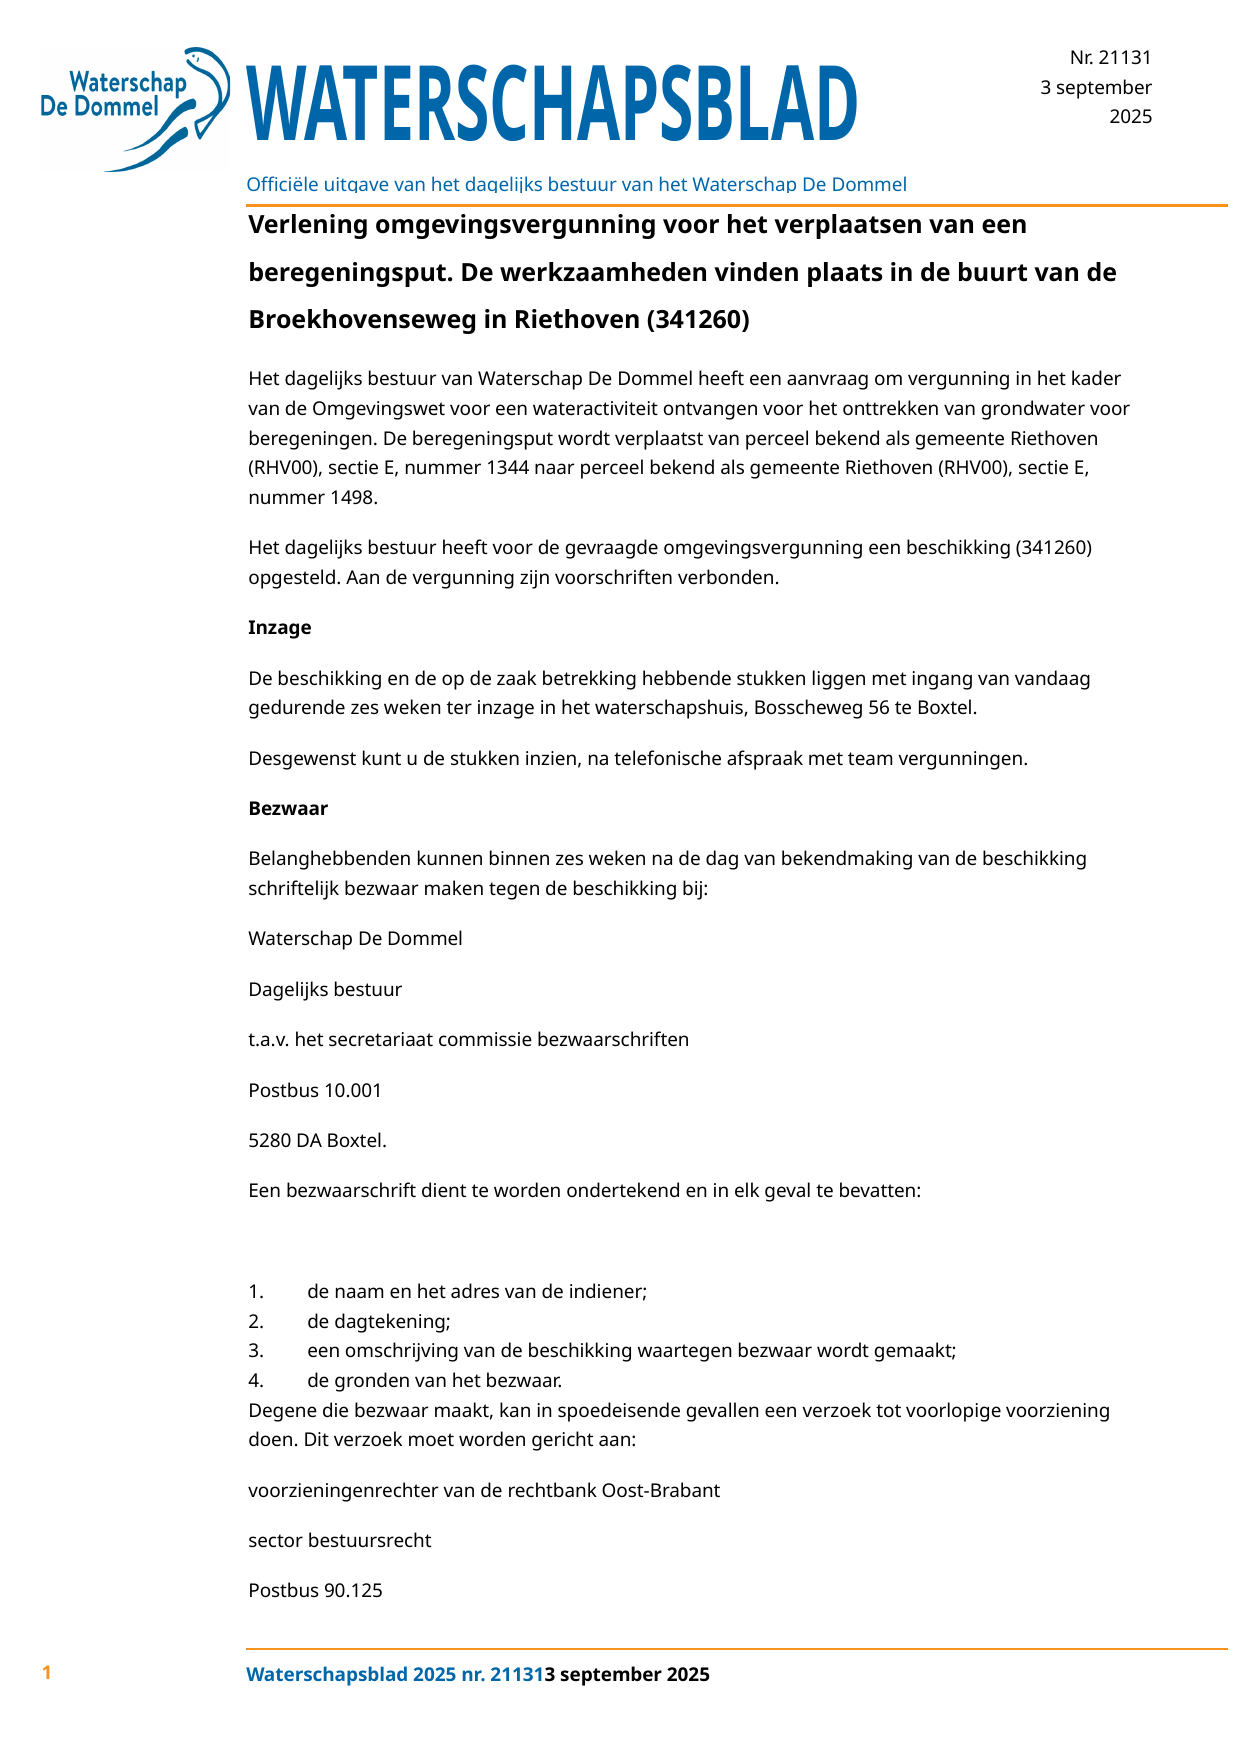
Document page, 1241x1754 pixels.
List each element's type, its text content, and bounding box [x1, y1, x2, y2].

text t.a.v. het secretariaat commissie bezwaarschriften [248, 1026, 1152, 1052]
text De beschikking en de op de zaak betrekking hebbende stukken liggen met ingang van vandaag gedurende zes weken ter inzage in het waterschapshuis, Bosscheweg 56 te Boxtel. [248, 665, 1152, 720]
text Bezwaar [248, 795, 1152, 821]
list de gronden van het bezwaar. [248, 1367, 1152, 1393]
text 5280 DA Boxtel. [248, 1127, 1152, 1153]
text Een bezwaarschrift dient te worden ondertekend en in elk geval te bevatten: [248, 1178, 1152, 1203]
text Het dagelijks bestuur van Waterschap De Dommel heeft een aanvraag om vergunning in het kader van de Omgevingswet voor een wateractiviteit ontvangen voor het onttrekken van grondwater voor beregeningen. De beregeningsput wordt verplaatst van perceel bekend als gemeente Riethoven (RHV00), sectie E, nummer 1344 naar perceel bekend als gemeente Riethoven (RHV00), sectie E, nummer 1498. [248, 366, 1152, 509]
text Postbus 10.001 [248, 1077, 1152, 1102]
list de dagtekening; [248, 1308, 1152, 1334]
list een omschrijving van de beschikking waartegen bezwaar wordt gemaakt; [248, 1338, 1152, 1363]
text Belanghebbenden kunnen binnen zes weken na de dag van bekendmaking van de beschikking schriftelijk bezwaar maken tegen de beschikking bij: [248, 846, 1152, 901]
text Inzage [248, 614, 1152, 640]
text voorzieningenrechter van de rechtbank Oost-Brabant [248, 1477, 1152, 1502]
list de naam en het adres van de indiener; [248, 1278, 1152, 1304]
picture [45, 99, 51, 111]
text Het dagelijks bestuur heeft voor de gevraagde omgevingsvergunning een beschikking (341260) opgesteld. Aan de vergunning zijn voorschriften verbonden. [248, 534, 1152, 589]
text Verlening omgevingsvergunning voor het verplaatsen van een beregeningsput. De werkzaamheden vinden plaats in de buurt van de Broekhovenseweg in Riethoven (341260) [248, 207, 1152, 336]
text Dagelijks bestuur [248, 976, 1152, 1002]
text Desgewenst kunt u de stukken inzien, na telefonische afspraak met team vergunningen. [248, 745, 1152, 770]
text Waterschap De Dommel [248, 926, 1152, 951]
text Postbus 90.125 [248, 1578, 1152, 1603]
picture [198, 118, 210, 131]
text sector bestuursrecht [248, 1527, 1152, 1553]
text Degene die bezwaar maakt, kan in spoedeisende gevallen een verzoek tot voorlopige voorziening doen. Dit verzoek moet worden gericht aan: [248, 1397, 1152, 1452]
picture [204, 47, 231, 76]
picture [41, 47, 231, 172]
